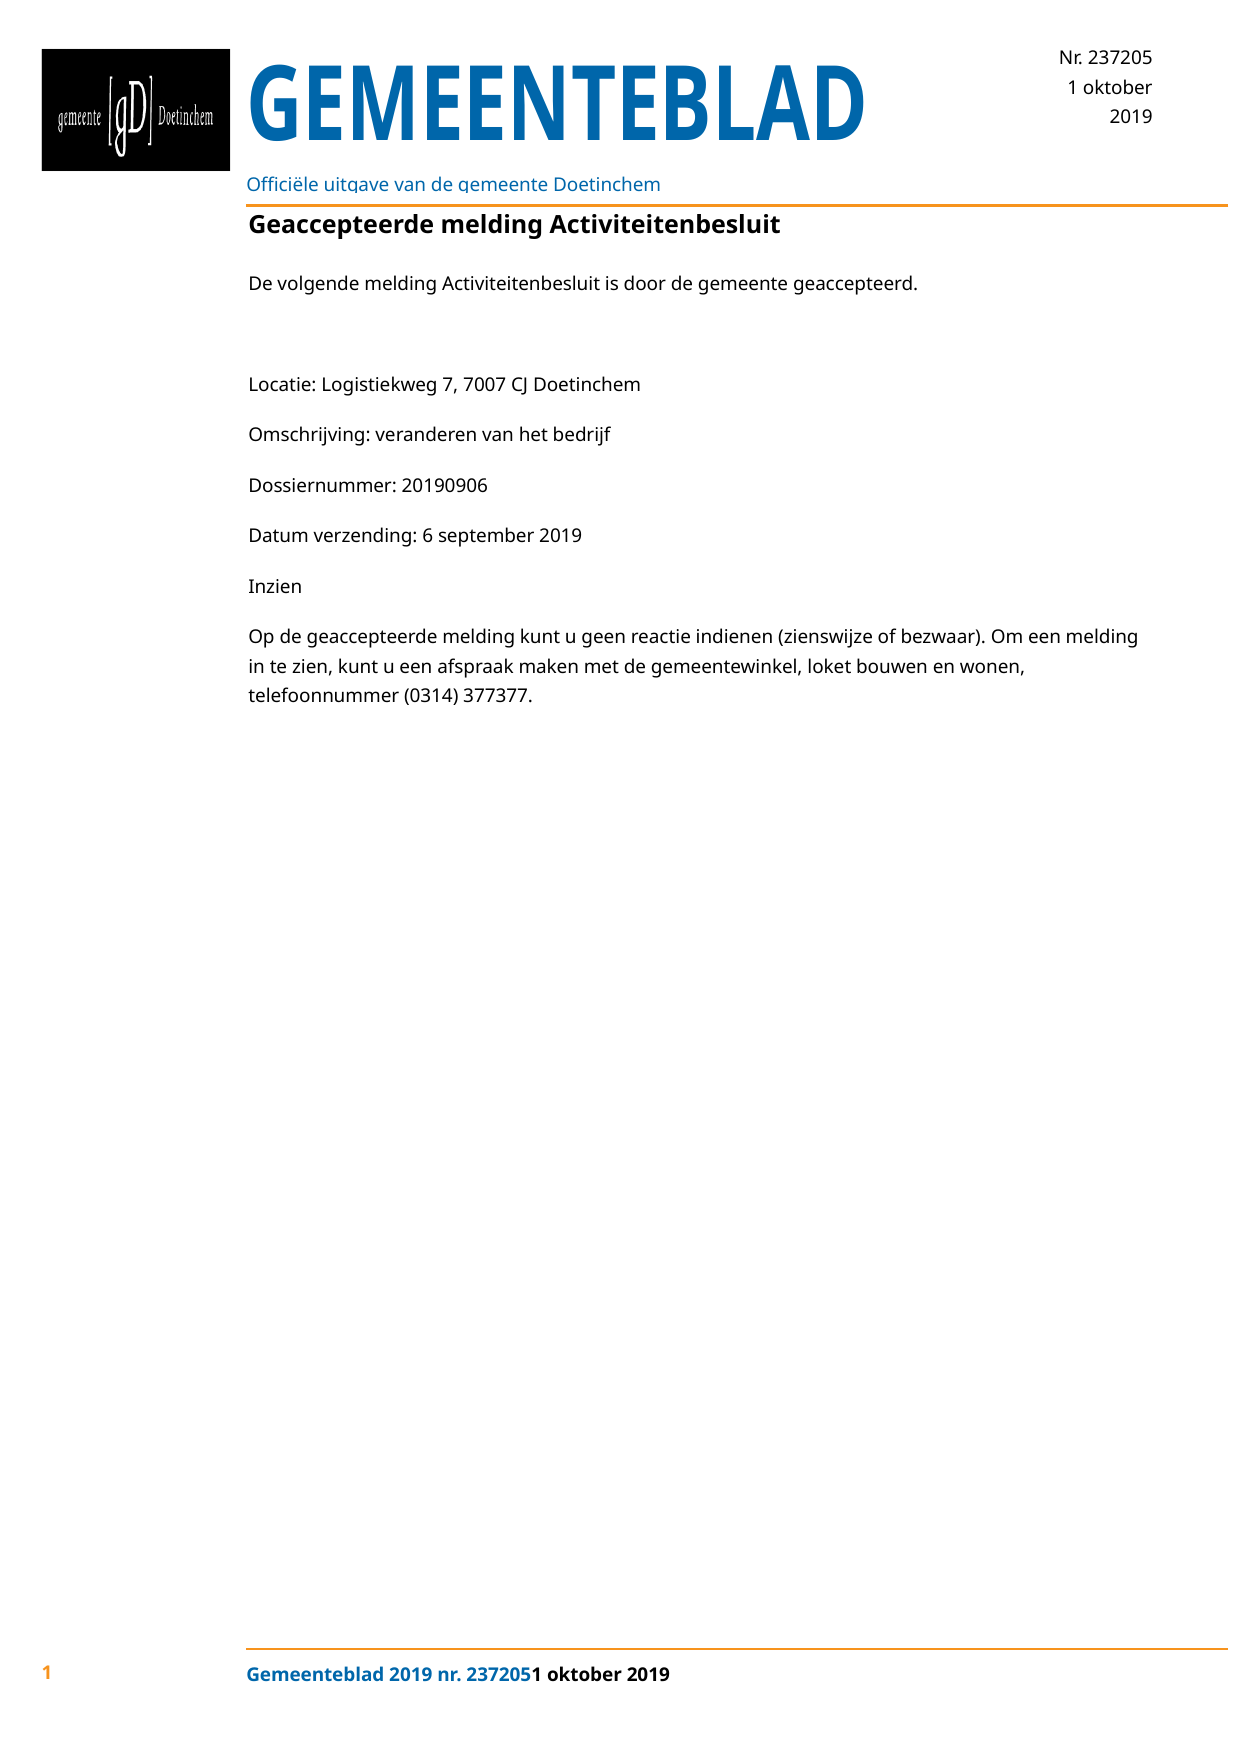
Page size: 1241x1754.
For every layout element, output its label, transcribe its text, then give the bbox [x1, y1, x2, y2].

text Locatie: Logistiekweg 7, 7007 CJ Doetinchem [248, 371, 1152, 397]
text Dossiernummer: 20190906 [248, 472, 1152, 498]
text Omschrijving: veranderen van het bedrijf [248, 422, 1152, 447]
text Datum verzending: 6 september 2019 [248, 522, 1152, 548]
text Inzien [248, 573, 1152, 598]
picture [41, 47, 231, 172]
text De volgende melding Activiteitenbesluit is door de gemeente geaccepteerd. [248, 270, 1152, 296]
text Op de geaccepteerde melding kunt u geen reactie indienen (zienswijze of bezwaar). Om een melding in te zien, kunt u een afspraak maken met de gemeentewinkel, loket bouwen en wonen, telefoonnummer (0314) 377377. [248, 623, 1152, 708]
text Geaccepteerde melding Activiteitenbesluit [248, 207, 1152, 241]
